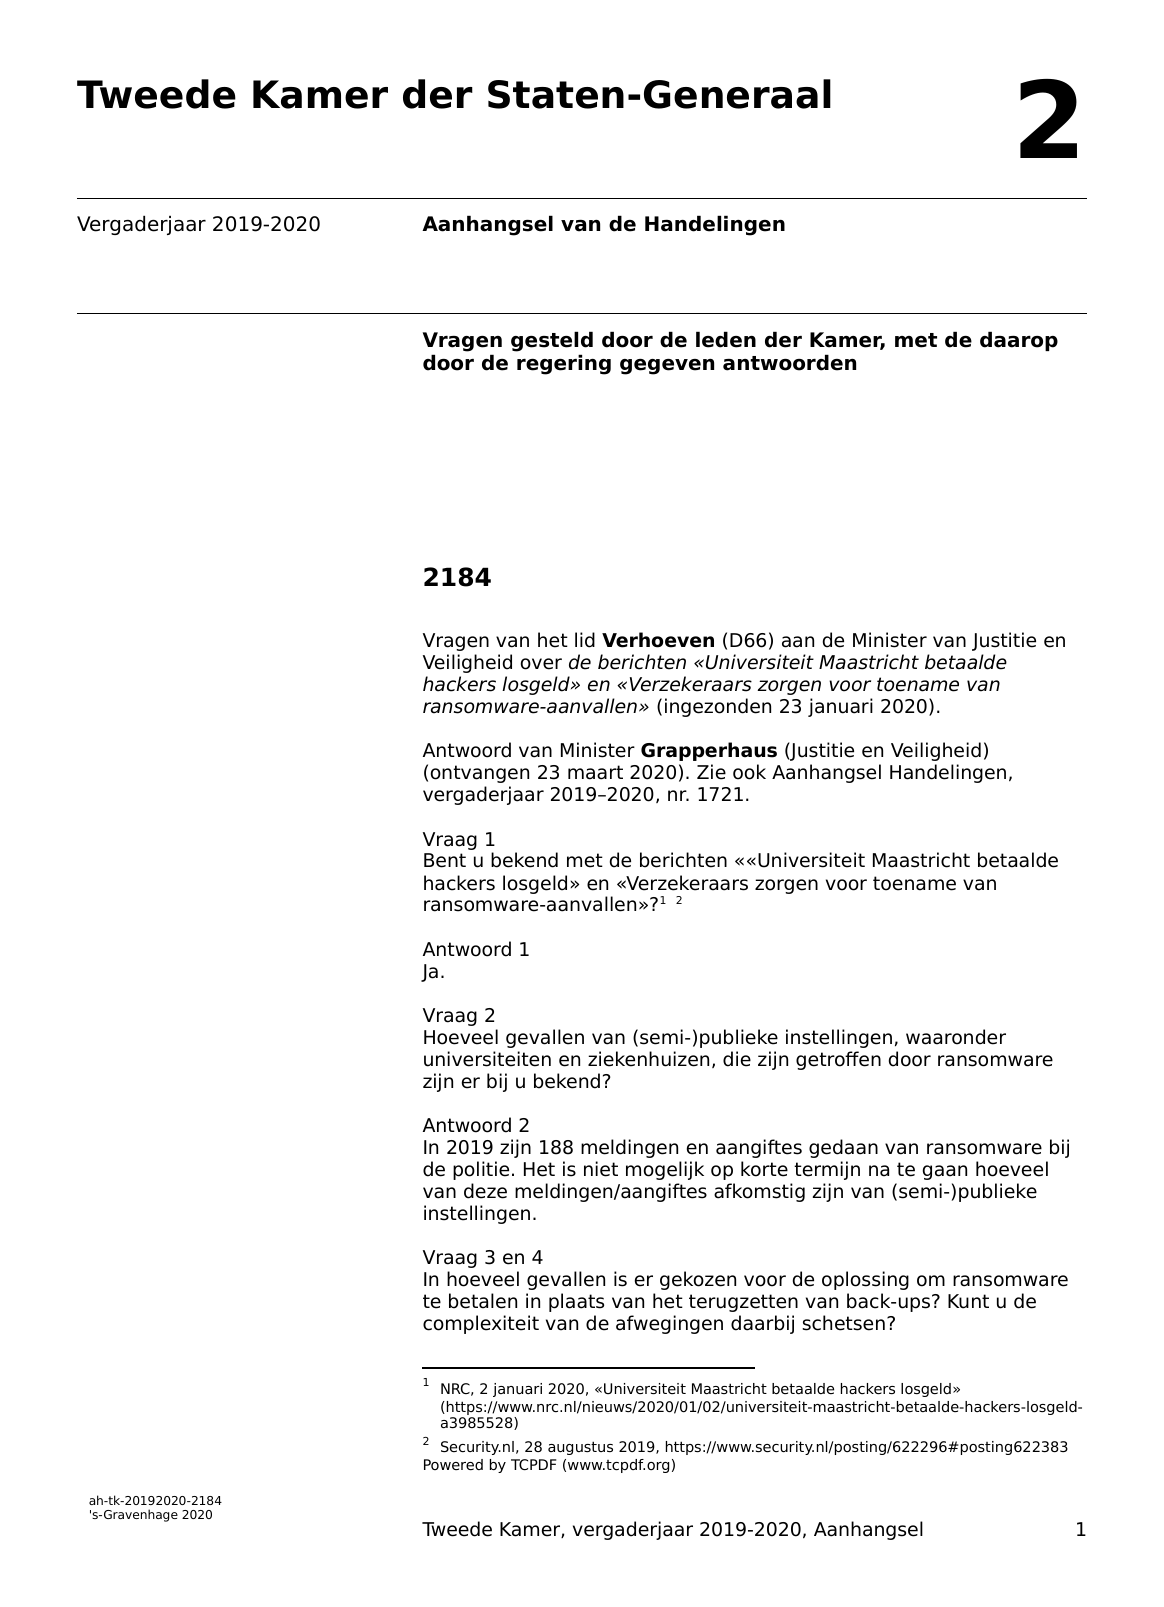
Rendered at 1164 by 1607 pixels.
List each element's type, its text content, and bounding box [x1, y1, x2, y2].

table_cell [77, 314, 422, 375]
text NRC, 2 januari 2020, «Universiteit Maastricht betaalde hackers losgeld» (https://www.nrc.nl/nieuws/2020/01/02/universiteit-maastricht-betaalde-hackers-losgeld-a3985528) [422, 1377, 1087, 1432]
text Hoeveel gevallen van (semi-)publieke instellingen, waaronder universiteiten en ziekenhuizen, die zijn getroffen door ransomware zijn er bij u bekend? [422, 1027, 1087, 1093]
text In hoeveel gevallen is er gekozen voor de oplossing om ransomware te betalen in plaats van het terugzetten van back-ups? Kunt u de complexiteit van de afwegingen daarbij schetsen? [422, 1269, 1087, 1335]
table_cell Vragen gesteld door de leden der Kamer, met de daarop door de regering gegeven antwoorden [422, 314, 1087, 375]
table_cell Aanhangsel van de Handelingen [422, 199, 1087, 313]
text Antwoord 2 [422, 1115, 1087, 1137]
text Vraag 3 en 4 [422, 1247, 1087, 1269]
text Antwoord 1 [422, 938, 1087, 961]
text Vraag 1 [422, 828, 1087, 850]
table_cell Vergaderjaar 2019-2020 [77, 199, 422, 313]
text ah-tk-20192020-2184 [88, 1494, 323, 1508]
text Vragen van het lid Verhoeven (D66) aan de Minister van Justitie en Veiligheid over de berichten «Universiteit Maastricht betaalde hackers losgeld» en «Verzekeraars zorgen voor toename van ransomware-aanvallen» (ingezonden 23 januari 2020). [422, 630, 1087, 718]
text 's-Gravenhage 2020 [88, 1508, 323, 1522]
text Bent u bekend met de berichten ««Universiteit Maastricht betaalde hackers losgeld» en «Verzekeraars zorgen voor toename van ransomware-aanvallen»? [422, 850, 1087, 916]
text Powered by TCPDF (www.tcpdf.org) [422, 1457, 1087, 1474]
text 2184 [422, 563, 1087, 592]
text Vraag 2 [422, 1005, 1087, 1027]
text Security.nl, 28 augustus 2019, https://www.security.nl/posting/622296#posting622383 [422, 1435, 1087, 1457]
text In 2019 zijn 188 meldingen en aangiftes gedaan van ransomware bij de politie. Het is niet mogelijk op korte termijn na te gaan hoeveel van deze meldingen/aangiftes afkomstig zijn van (semi-)publieke instellingen. [422, 1137, 1087, 1225]
text Antwoord van Minister Grapperhaus (Justitie en Veiligheid) (ontvangen 23 maart 2020). Zie ook Aanhangsel Handelingen, vergaderjaar 2019–2020, nr. 1721. [422, 740, 1087, 806]
text Ja. [422, 961, 1087, 982]
table_header Tweede Kamer der Staten-Generaal [77, 59, 886, 198]
table_header 2 [886, 59, 1087, 198]
